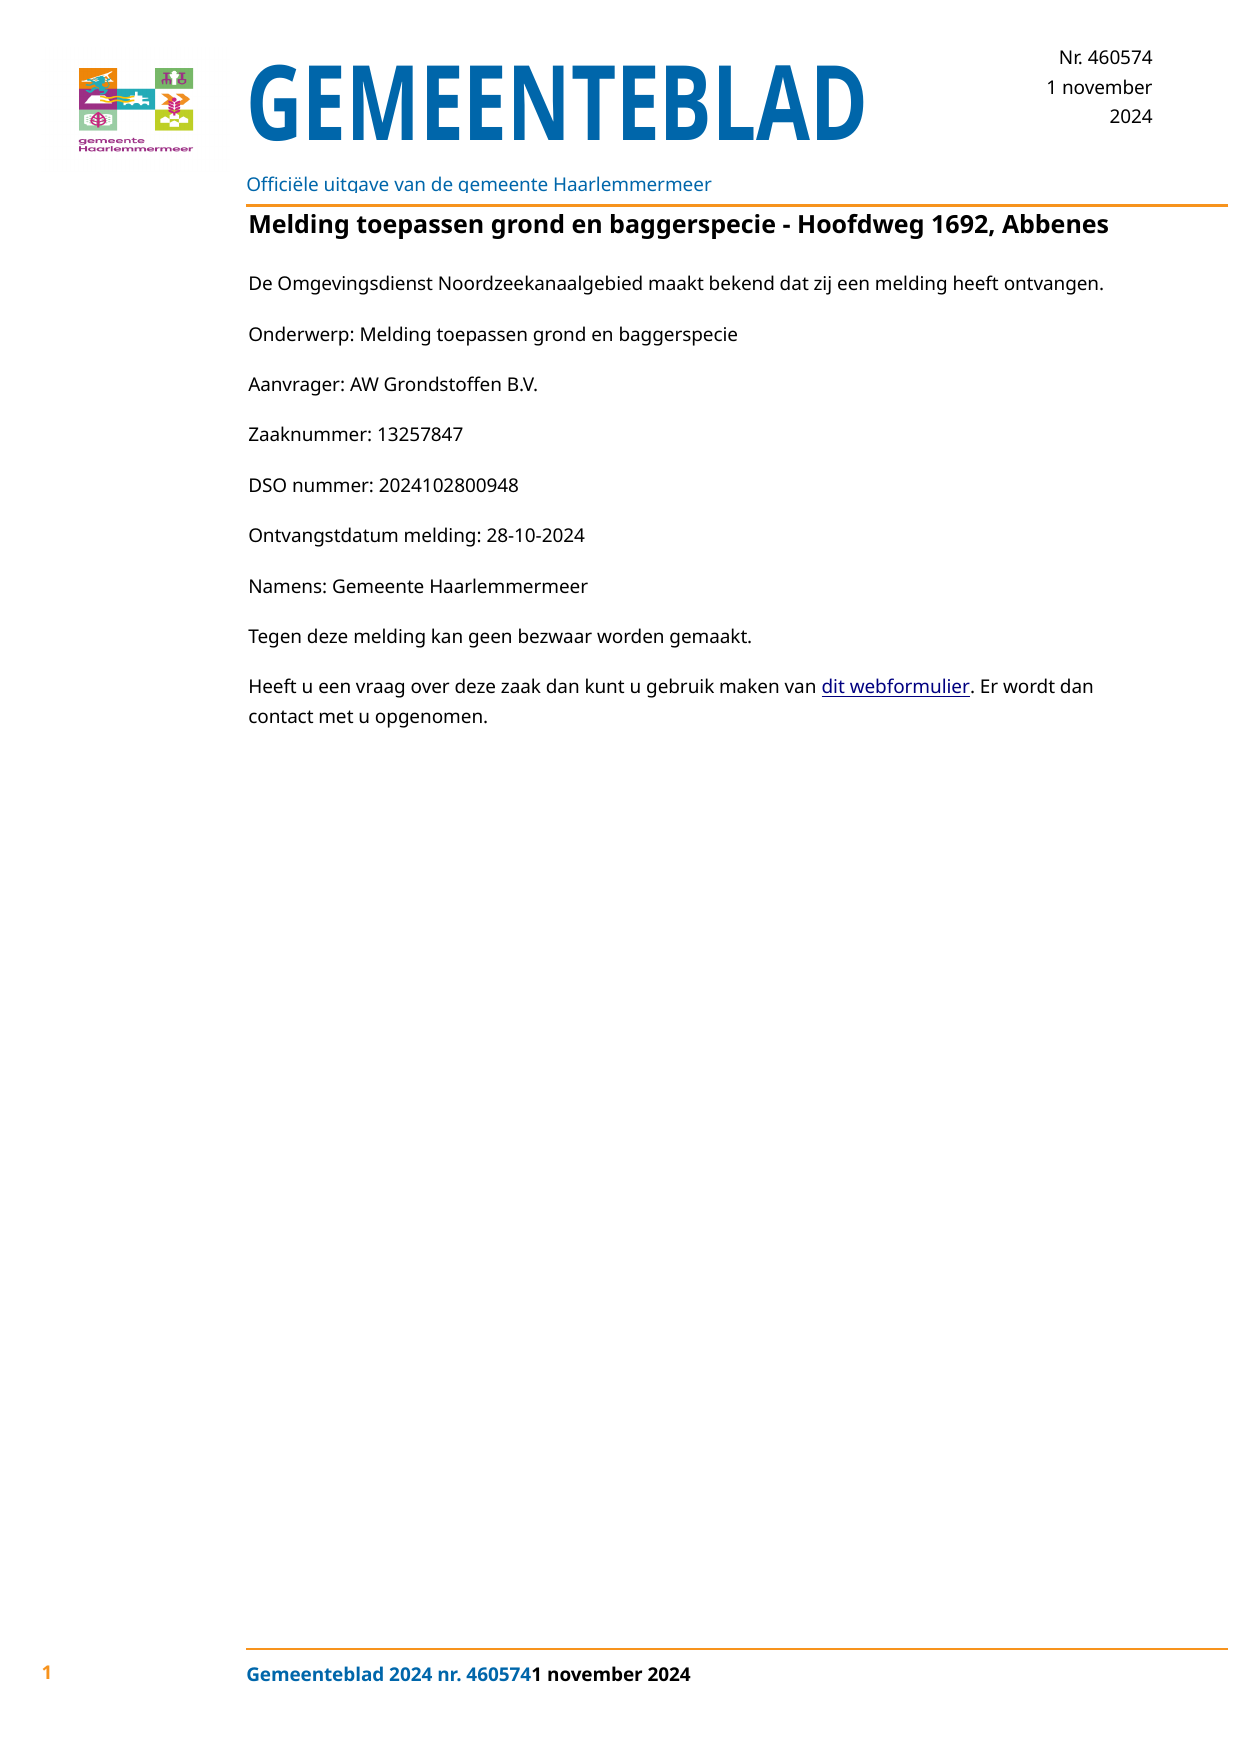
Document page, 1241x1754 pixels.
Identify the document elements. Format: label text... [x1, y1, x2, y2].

text De Omgevingsdienst Noordzeekanaalgebied maakt bekend dat zij een melding heeft ontvangen. [248, 270, 1152, 296]
text DSO nummer: 2024102800948 [248, 472, 1152, 498]
text Zaaknummer: 13257847 [248, 422, 1152, 447]
picture [41, 47, 231, 172]
text Onderwerp: Melding toepassen grond en baggerspecie [248, 321, 1152, 346]
text Heeft u een vraag over deze zaak dan kunt u gebruik maken van dit webformulier. Er wordt dan contact met u opgenomen. [248, 674, 1152, 729]
text Melding toepassen grond en baggerspecie - Hoofdweg 1692, Abbenes [248, 207, 1152, 241]
text Tegen deze melding kan geen bezwaar worden gemaakt. [248, 623, 1152, 649]
text Aanvrager: AW Grondstoffen B.V. [248, 371, 1152, 397]
text Namens: Gemeente Haarlemmermeer [248, 573, 1152, 598]
text Ontvangstdatum melding: 28-10-2024 [248, 522, 1152, 548]
